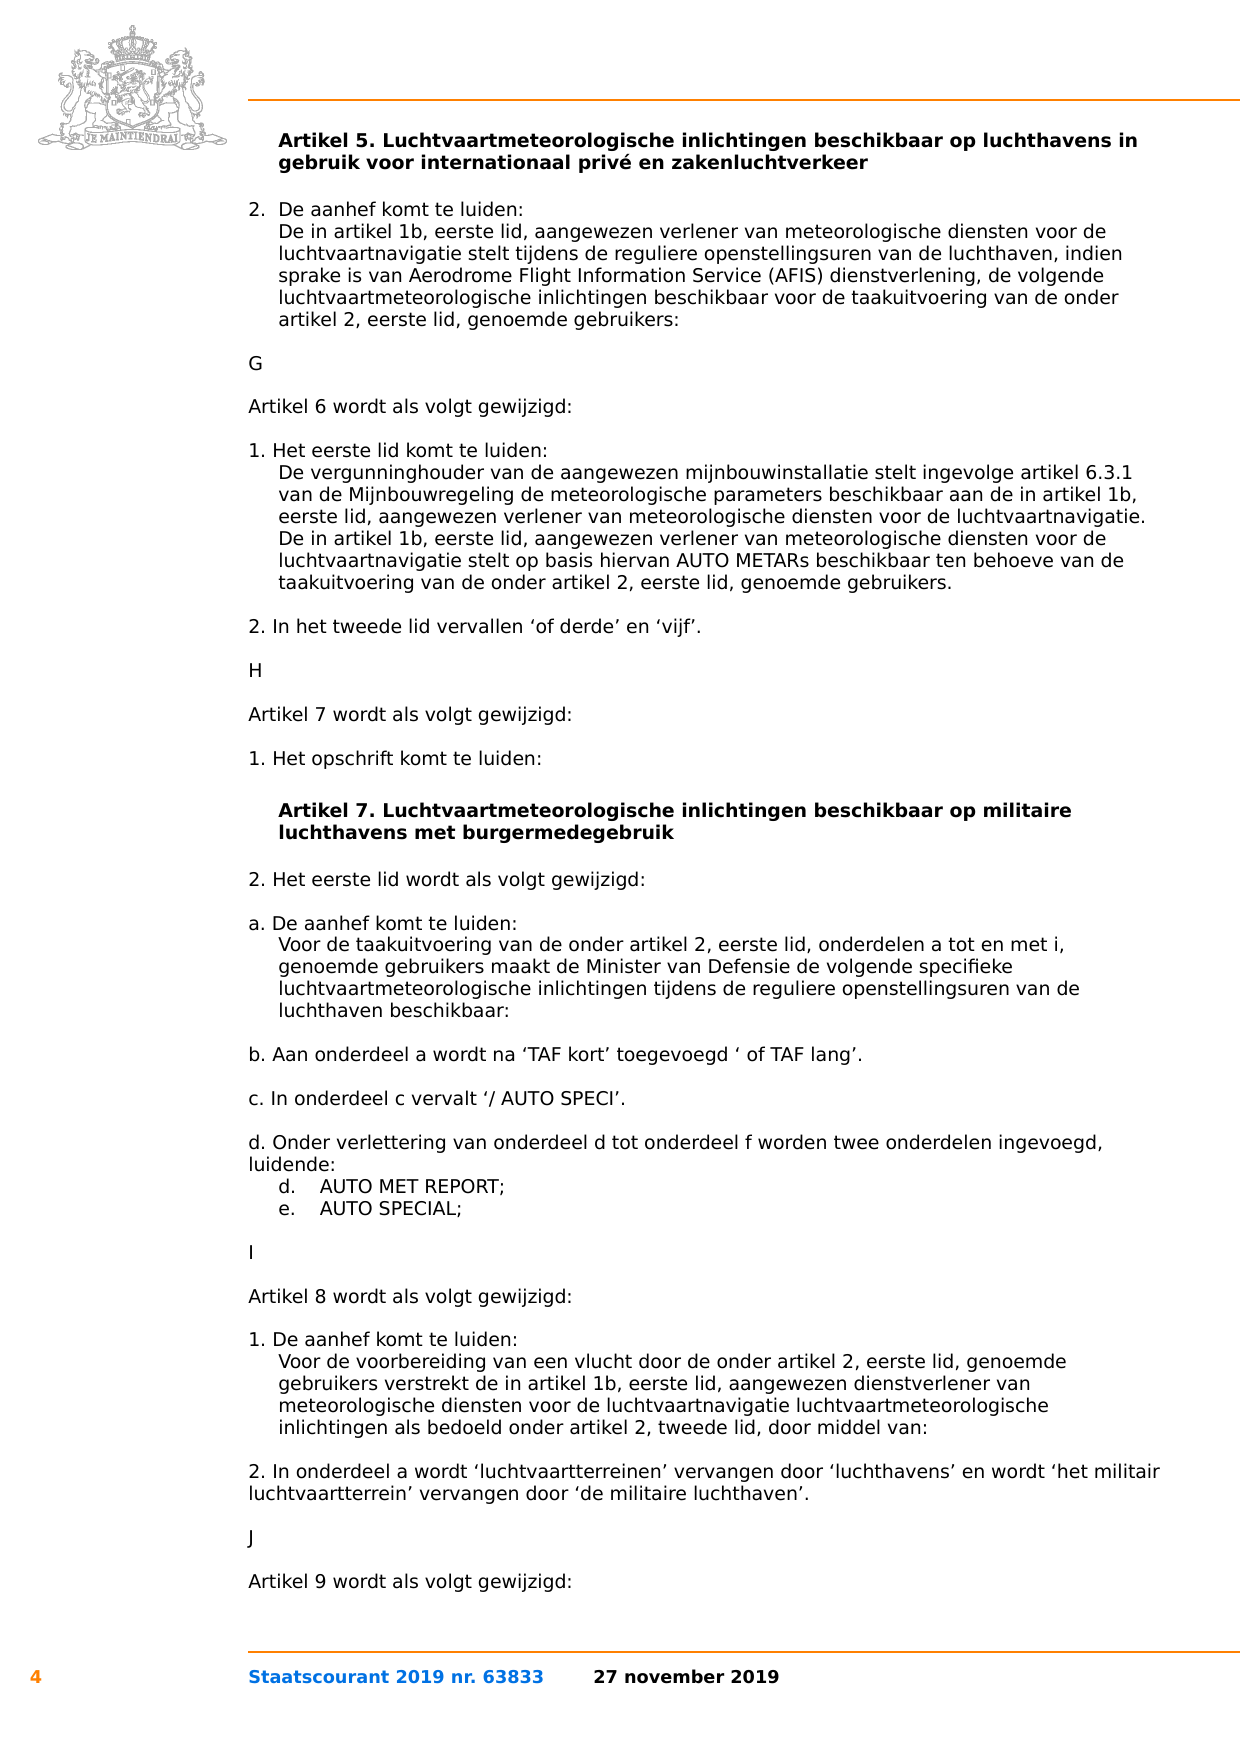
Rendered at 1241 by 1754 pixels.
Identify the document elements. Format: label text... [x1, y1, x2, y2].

text e. AUTO SPECIAL; [278, 1198, 1163, 1220]
text Artikel 8 wordt als volgt gewijzigd: [248, 1286, 1163, 1307]
text H [248, 660, 1163, 682]
text De vergunninghouder van de aangewezen mijnbouwinstallatie stelt ingevolge artikel 6.3.1 van de Mijnbouwregeling de meteorologische parameters beschikbaar aan de in artikel 1b, eerste lid, aangewezen verlener van meteorologische diensten voor de luchtvaartnavigatie. De in artikel 1b, eerste lid, aangewezen verlener van meteorologische diensten voor de luchtvaartnavigatie stelt op basis hiervan AUTO METARs beschikbaar ten behoeve van de taakuitvoering van de onder artikel 2, eerste lid, genoemde gebruikers. [278, 462, 1163, 594]
text 2. In het tweede lid vervallen ‘of derde’ en ‘vijf’. [248, 616, 1163, 638]
text 1. Het opschrift komt te luiden: [248, 748, 1163, 769]
text Artikel 6 wordt als volgt gewijzigd: [248, 396, 1163, 418]
text 2. De aanhef komt te luiden: [248, 199, 1163, 221]
text I [248, 1242, 1163, 1264]
text Artikel 9 wordt als volgt gewijzigd: [248, 1571, 1163, 1593]
text 2. Het eerste lid wordt als volgt gewijzigd: [248, 868, 1163, 891]
text d. Onder verlettering van onderdeel d tot onderdeel f worden twee onderdelen ingevoegd, luidende: [248, 1132, 1163, 1176]
text 2. In onderdeel a wordt ‘luchtvaartterreinen’ vervangen door ‘luchthavens’ en wordt ‘het militair luchtvaartterrein’ vervangen door ‘de militaire luchthaven’. [248, 1461, 1163, 1505]
text Artikel 7 wordt als volgt gewijzigd: [248, 704, 1163, 726]
text De in artikel 1b, eerste lid, aangewezen verlener van meteorologische diensten voor de luchtvaartnavigatie stelt tijdens de reguliere openstellingsuren van de luchthaven, indien sprake is van Aerodrome Flight Information Service (AFIS) dienstverlening, de volgende luchtvaartmeteorologische inlichtingen beschikbaar voor de taakuitvoering van de onder artikel 2, eerste lid, genoemde gebruikers: [278, 221, 1163, 331]
text G [248, 353, 1163, 374]
text b. Aan onderdeel a wordt na ‘TAF kort’ toegevoegd ‘ of TAF lang’. [248, 1044, 1163, 1066]
text c. In onderdeel c vervalt ‘/ AUTO SPECI’. [248, 1088, 1163, 1110]
picture [38, 25, 227, 150]
subtitle Artikel 5. Luchtvaartmeteorologische inlichtingen beschikbaar op luchthavens in gebruik voor internationaal privé en zakenluchtverkeer [278, 130, 1163, 174]
subtitle Artikel 7. Luchtvaartmeteorologische inlichtingen beschikbaar op militaire luchthavens met burgermedegebruik [278, 799, 1163, 843]
text d. AUTO MET REPORT; [278, 1176, 1163, 1198]
text 1. Het eerste lid komt te luiden: [248, 440, 1163, 462]
text Voor de voorbereiding van een vlucht door de onder artikel 2, eerste lid, genoemde gebruikers verstrekt de in artikel 1b, eerste lid, aangewezen dienstverlener van meteorologische diensten voor de luchtvaartnavigatie luchtvaartmeteorologische inlichtingen als bedoeld onder artikel 2, tweede lid, door middel van: [278, 1351, 1163, 1439]
text Voor de taakuitvoering van de onder artikel 2, eerste lid, onderdelen a tot en met i, genoemde gebruikers maakt de Minister van Defensie de volgende specifieke luchtvaartmeteorologische inlichtingen tijdens de reguliere openstellingsuren van de luchthaven beschikbaar: [278, 934, 1163, 1022]
text 1. De aanhef komt te luiden: [248, 1329, 1163, 1351]
text J [248, 1527, 1163, 1549]
text a. De aanhef komt te luiden: [248, 912, 1163, 934]
